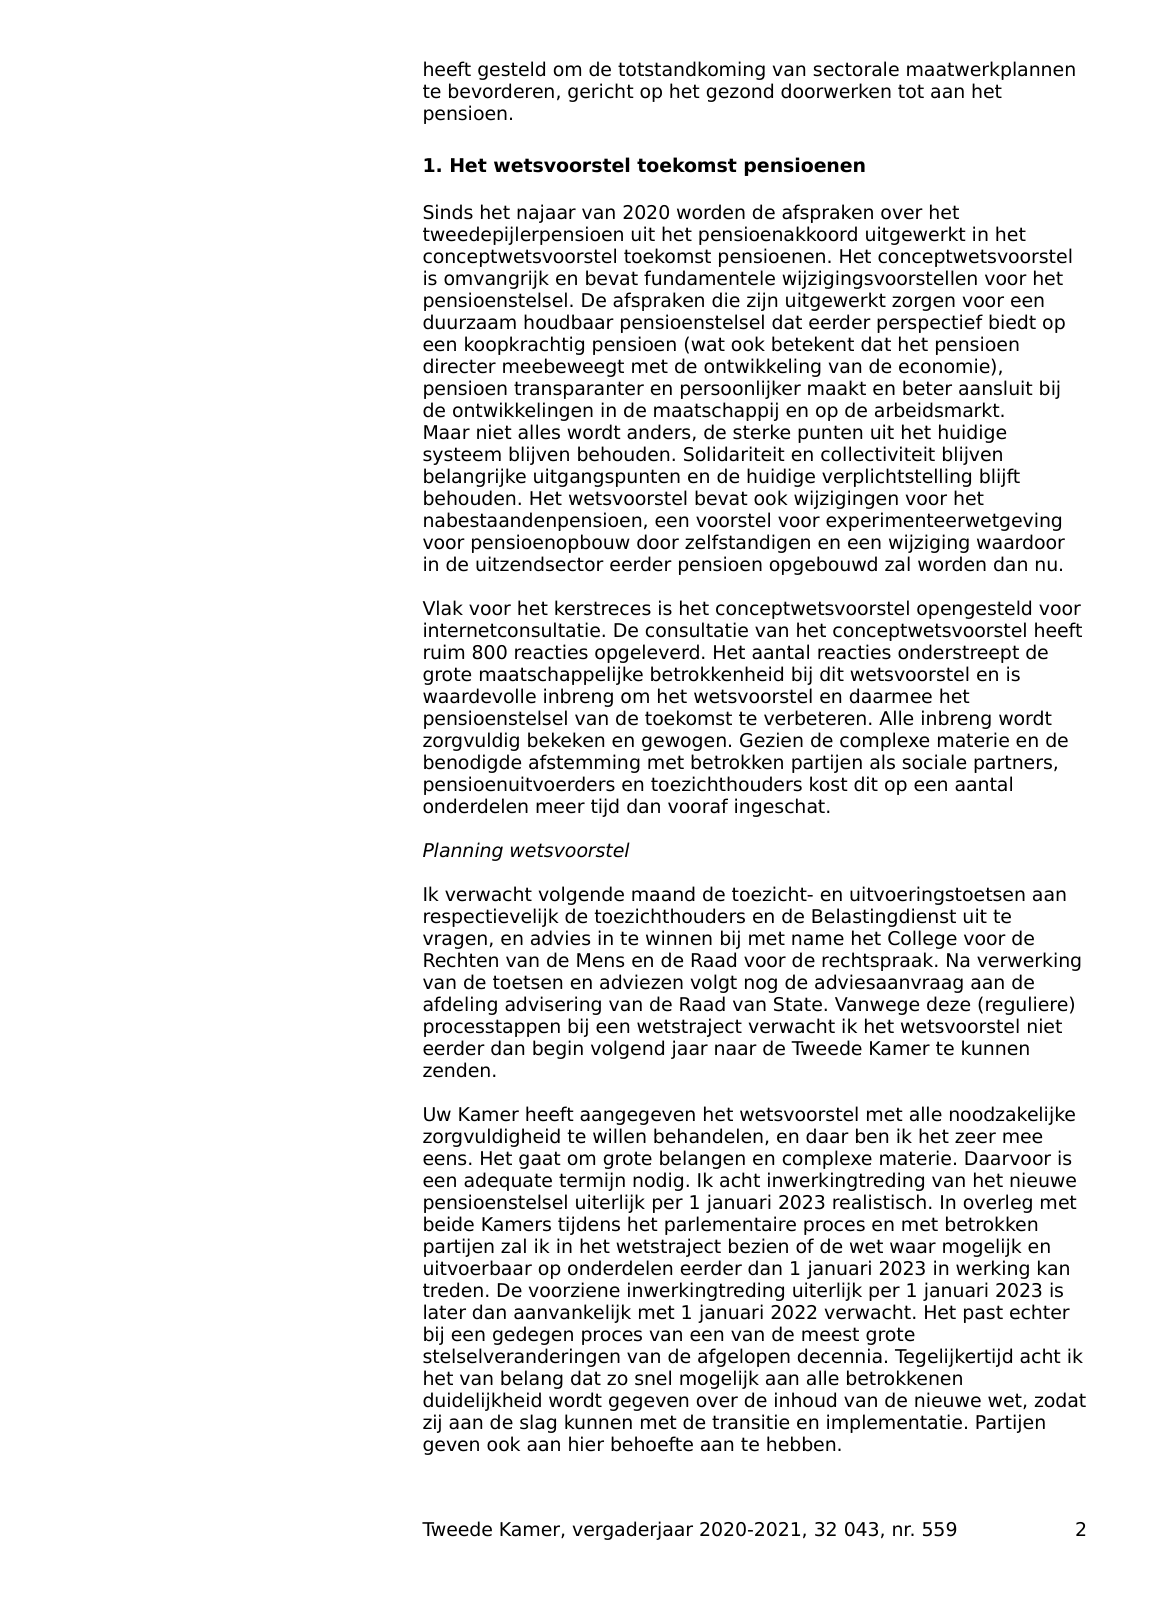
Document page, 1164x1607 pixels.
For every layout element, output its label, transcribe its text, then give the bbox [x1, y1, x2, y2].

text Uw Kamer heeft aangegeven het wetsvoorstel met alle noodzakelijke zorgvuldigheid te willen behandelen, en daar ben ik het zeer mee eens. Het gaat om grote belangen en complexe materie. Daarvoor is een adequate termijn nodig. Ik acht inwerkingtreding van het nieuwe pensioenstelsel uiterlijk per 1 januari 2023 realistisch. In overleg met beide Kamers tijdens het parlementaire proces en met betrokken partijen zal ik in het wetstraject bezien of de wet waar mogelijk en uitvoerbaar op onderdelen eerder dan 1 januari 2023 in werking kan treden. De voorziene inwerkingtreding uiterlijk per 1 januari 2023 is later dan aanvankelijk met 1 januari 2022 verwacht. Het past echter bij een gedegen proces van een van de meest grote stelselveranderingen van de afgelopen decennia. Tegelijkertijd acht ik het van belang dat zo snel mogelijk aan alle betrokkenen duidelijkheid wordt gegeven over de inhoud van de nieuwe wet, zodat zij aan de slag kunnen met de transitie en implementatie. Partijen geven ook aan hier behoefte aan te hebben. [422, 1104, 1087, 1456]
text heeft gesteld om de totstandkoming van sectorale maatwerkplannen te bevorderen, gericht op het gezond doorwerken tot aan het pensioen. [422, 59, 1087, 125]
text Sinds het najaar van 2020 worden de afspraken over het tweedepijlerpensioen uit het pensioenakkoord uitgewerkt in het conceptwetsvoorstel toekomst pensioenen. Het conceptwetsvoorstel is omvangrijk en bevat fundamentele wijzigingsvoorstellen voor het pensioenstelsel. De afspraken die zijn uitgewerkt zorgen voor een duurzaam houdbaar pensioenstelsel dat eerder perspectief biedt op een koopkrachtig pensioen (wat ook betekent dat het pensioen directer meebeweegt met de ontwikkeling van de economie), pensioen transparanter en persoonlijker maakt en beter aansluit bij de ontwikkelingen in de maatschappij en op de arbeidsmarkt. [422, 202, 1087, 422]
subtitle 1. Het wetsvoorstel toekomst pensioenen [422, 155, 1087, 177]
text Vlak voor het kerstreces is het conceptwetsvoorstel opengesteld voor internetconsultatie. De consultatie van het conceptwetsvoorstel heeft ruim 800 reacties opgeleverd. Het aantal reacties onderstreept de grote maatschappelijke betrokkenheid bij dit wetsvoorstel en is waardevolle inbreng om het wetsvoorstel en daarmee het pensioenstelsel van de toekomst te verbeteren. Alle inbreng wordt zorgvuldig bekeken en gewogen. Gezien de complexe materie en de benodigde afstemming met betrokken partijen als sociale partners, pensioenuitvoerders en toezichthouders kost dit op een aantal onderdelen meer tijd dan vooraf ingeschat. [422, 598, 1087, 818]
text Maar niet alles wordt anders, de sterke punten uit het huidige systeem blijven behouden. Solidariteit en collectiviteit blijven belangrijke uitgangspunten en de huidige verplichtstelling blijft behouden. Het wetsvoorstel bevat ook wijzigingen voor het nabestaandenpensioen, een voorstel voor experimenteerwetgeving voor pensioenopbouw door zelfstandigen en een wijziging waardoor in de uitzendsector eerder pensioen opgebouwd zal worden dan nu. [422, 422, 1087, 576]
subtitle Planning wetsvoorstel [422, 840, 1087, 862]
text Ik verwacht volgende maand de toezicht- en uitvoeringstoetsen aan respectievelijk de toezichthouders en de Belastingdienst uit te vragen, en advies in te winnen bij met name het College voor de Rechten van de Mens en de Raad voor de rechtspraak. Na verwerking van de toetsen en adviezen volgt nog de adviesaanvraag aan de afdeling advisering van de Raad van State. Vanwege deze (reguliere) processtappen bij een wetstraject verwacht ik het wetsvoorstel niet eerder dan begin volgend jaar naar de Tweede Kamer te kunnen zenden. [422, 884, 1087, 1082]
